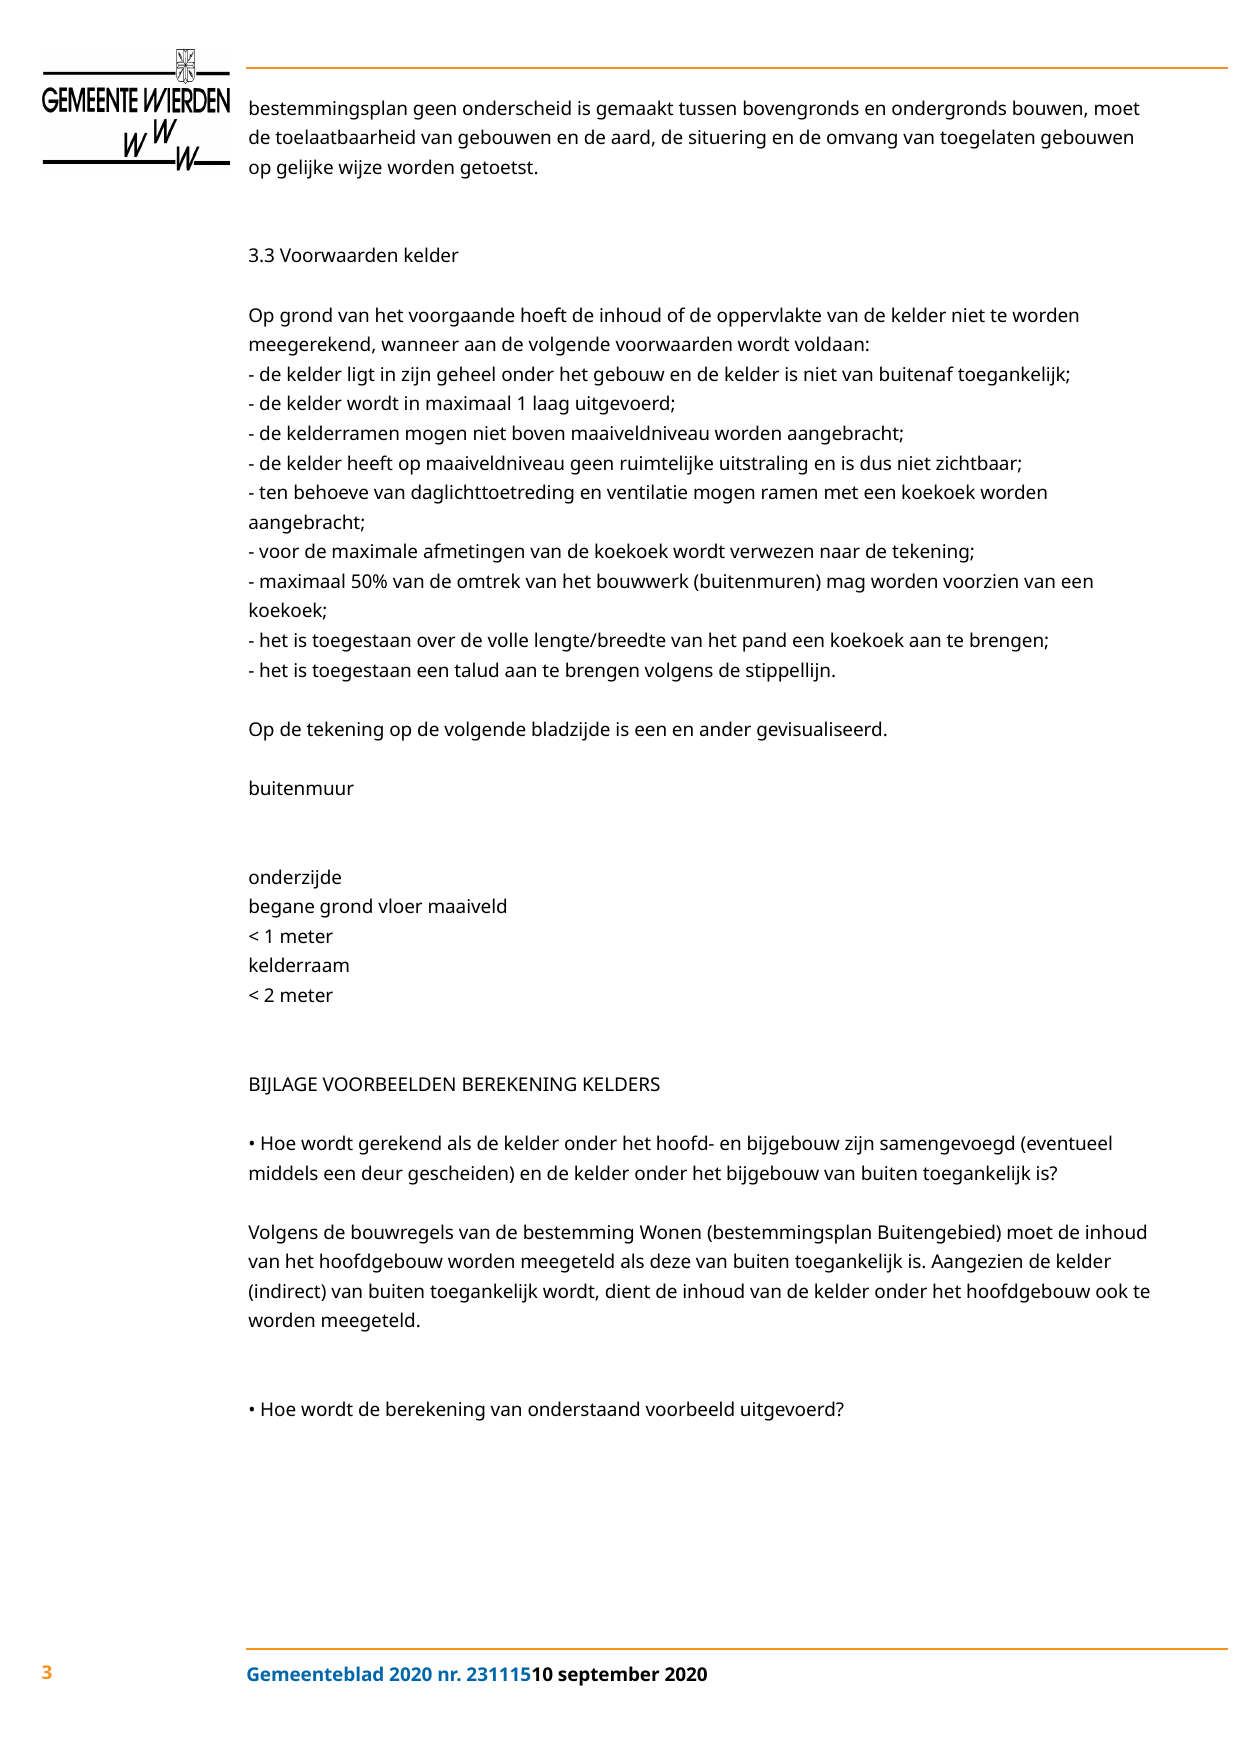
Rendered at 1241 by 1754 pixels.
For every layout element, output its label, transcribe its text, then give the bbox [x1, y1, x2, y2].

text Op grond van het voorgaande hoeft de inhoud of de oppervlakte van de kelder niet te worden meegerekend, wanneer aan de volgende voorwaarden wordt voldaan: [248, 302, 1152, 357]
text < 2 meter [248, 982, 1152, 1008]
text - voor de maximale afmetingen van de koekoek wordt verwezen naar de tekening; [248, 538, 1152, 564]
text - de kelder heeft op maaiveldniveau geen ruimtelijke uitstraling en is dus niet zichtbaar; [248, 450, 1152, 476]
text - maximaal 50% van de omtrek van het bouwwerk (buitenmuren) mag worden voorzien van een koekoek; [248, 568, 1152, 623]
text buitenmuur [248, 775, 1152, 801]
text - de kelder ligt in zijn geheel onder het gebouw en de kelder is niet van buitenaf toegankelijk; [248, 361, 1152, 387]
text bestemmingsplan geen onderscheid is gemaakt tussen bovengronds en ondergronds bouwen, moet de toelaatbaarheid van gebouwen en de aard, de situering en de omvang van toegelaten gebouwen op gelijke wijze worden getoetst. [248, 95, 1152, 180]
text - de kelder wordt in maximaal 1 laag uitgevoerd; [248, 391, 1152, 416]
text Op de tekening op de volgende bladzijde is een en ander gevisualiseerd. [248, 716, 1152, 742]
text onderzijde [248, 864, 1152, 890]
text • Hoe wordt gerekend als de kelder onder het hoofd- en bijgebouw zijn samengevoegd (eventueel middels een deur gescheiden) en de kelder onder het bijgebouw van buiten toegankelijk is? [248, 1130, 1152, 1186]
text < 1 meter [248, 923, 1152, 949]
text - het is toegestaan over de volle lengte/breedte van het pand een koekoek aan te brengen; [248, 627, 1152, 653]
text - ten behoeve van daglichttoetreding en ventilatie mogen ramen met een koekoek worden aangebracht; [248, 479, 1152, 535]
text BIJLAGE VOORBEELDEN BEREKENING KELDERS [248, 1071, 1152, 1097]
text begane grond vloer maaiveld [248, 893, 1152, 919]
text Volgens de bouwregels van de bestemming Wonen (bestemmingsplan Buitengebied) moet de inhoud van het hoofdgebouw worden meegeteld als deze van buiten toegankelijk is. Aangezien de kelder (indirect) van buiten toegankelijk wordt, dient de inhoud van de kelder onder het hoofdgebouw ook te worden meegeteld. [248, 1219, 1152, 1333]
text - het is toegestaan een talud aan te brengen volgens de stippellijn. [248, 657, 1152, 683]
picture [41, 47, 231, 172]
text • Hoe wordt de berekening van onderstaand voorbeeld uitgevoerd? [248, 1396, 1152, 1422]
text - de kelderramen mogen niet boven maaiveldniveau worden aangebracht; [248, 420, 1152, 446]
text 3.3 Voorwaarden kelder [248, 243, 1152, 268]
text kelderraam [248, 953, 1152, 978]
